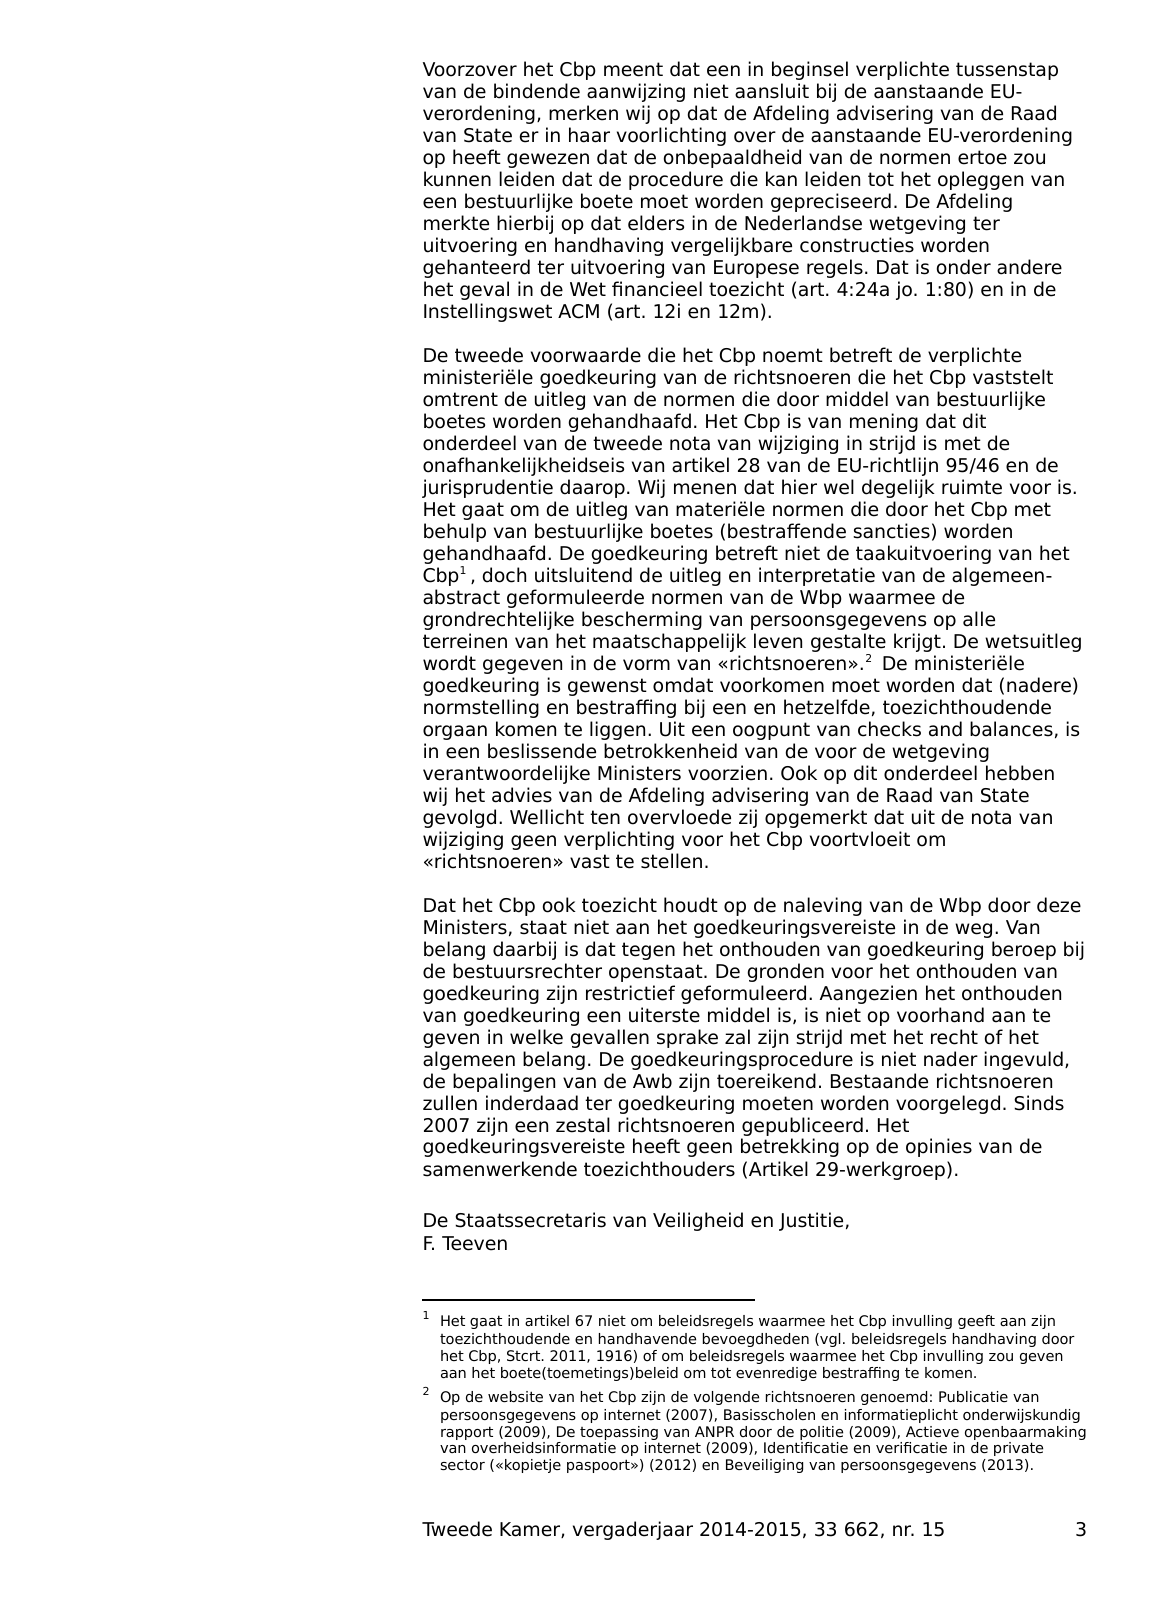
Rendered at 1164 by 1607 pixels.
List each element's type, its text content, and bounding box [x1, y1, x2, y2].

text Voorzover het Cbp meent dat een in beginsel verplichte tussenstap van de bindende aanwijzing niet aansluit bij de aanstaande EU-verordening, merken wij op dat de Afdeling advisering van de Raad van State er in haar voorlichting over de aanstaande EU-verordening op heeft gewezen dat de onbepaaldheid van de normen ertoe zou kunnen leiden dat de procedure die kan leiden tot het opleggen van een bestuurlijke boete moet worden gepreciseerd. De Afdeling merkte hierbij op dat elders in de Nederlandse wetgeving ter uitvoering en handhaving vergelijkbare constructies worden gehanteerd ter uitvoering van Europese regels. Dat is onder andere het geval in de Wet financieel toezicht (art. 4:24a jo. 1:80) en in de Instellingswet ACM (art. 12i en 12m). [422, 59, 1087, 323]
text Op de website van het Cbp zijn de volgende richtsnoeren genoemd: Publicatie van persoonsgegevens op internet (2007), Basisscholen en informatieplicht onderwijskundig rapport (2009), De toepassing van ANPR door de politie (2009), Actieve openbaarmaking van overheidsinformatie op internet (2009), Identificatie en verificatie in de private sector («kopietje paspoort») (2012) en Beveiliging van persoonsgegevens (2013). [422, 1385, 1087, 1474]
text De Staatssecretaris van Veiligheid en Justitie, F. Teeven [422, 1210, 1087, 1254]
text Het gaat in artikel 67 niet om beleidsregels waarmee het Cbp invulling geeft aan zijn toezichthoudende en handhavende bevoegdheden (vgl. beleidsregels handhaving door het Cbp, Stcrt. 2011, 1916) of om beleidsregels waarmee het Cbp invulling zou geven aan het boete(toemetings)beleid om tot evenredige bestraffing te komen. [422, 1309, 1087, 1382]
text Dat het Cbp ook toezicht houdt op de naleving van de Wbp door deze Ministers, staat niet aan het goedkeuringsvereiste in de weg. Van belang daarbij is dat tegen het onthouden van goedkeuring beroep bij de bestuursrechter openstaat. De gronden voor het onthouden van goedkeuring zijn restrictief geformuleerd. Aangezien het onthouden van goedkeuring een uiterste middel is, is niet op voorhand aan te geven in welke gevallen sprake zal zijn strijd met het recht of het algemeen belang. De goedkeuringsprocedure is niet nader ingevuld, de bepalingen van de Awb zijn toereikend. Bestaande richtsnoeren zullen inderdaad ter goedkeuring moeten worden voorgelegd. Sinds 2007 zijn een zestal richtsnoeren gepubliceerd. Het goedkeuringsvereiste heeft geen betrekking op de opinies van de samenwerkende toezichthouders (Artikel 29-werkgroep). [422, 895, 1087, 1180]
text De tweede voorwaarde die het Cbp noemt betreft de verplichte ministeriële goedkeuring van de richtsnoeren die het Cbp vaststelt omtrent de uitleg van de normen die door middel van bestuurlijke boetes worden gehandhaafd. Het Cbp is van mening dat dit onderdeel van de tweede nota van wijziging in strijd is met de onafhankelijkheidseis van artikel 28 van de EU-richtlijn 95/46 en de jurisprudentie daarop. Wij menen dat hier wel degelijk ruimte voor is. Het gaat om de uitleg van materiële normen die door het Cbp met behulp van bestuurlijke boetes (bestraffende sancties) worden gehandhaafd. De goedkeuring betreft niet de taakuitvoering van het Cbp, doch uitsluitend de uitleg en interpretatie van de algemeen-abstract geformuleerde normen van de Wbp waarmee de grondrechtelijke bescherming van persoonsgegevens op alle terreinen van het maatschappelijk leven gestalte krijgt. De wetsuitleg wordt gegeven in de vorm van «richtsnoeren». De ministeriële goedkeuring is gewenst omdat voorkomen moet worden dat (nadere) normstelling en bestraffing bij een en hetzelfde, toezichthoudende orgaan komen te liggen. Uit een oogpunt van checks and balances, is in een beslissende betrokkenheid van de voor de wetgeving verantwoordelijke Ministers voorzien. Ook op dit onderdeel hebben wij het advies van de Afdeling advisering van de Raad van State gevolgd. Wellicht ten overvloede zij opgemerkt dat uit de nota van wijziging geen verplichting voor het Cbp voortvloeit om «richtsnoeren» vast te stellen. [422, 345, 1087, 872]
